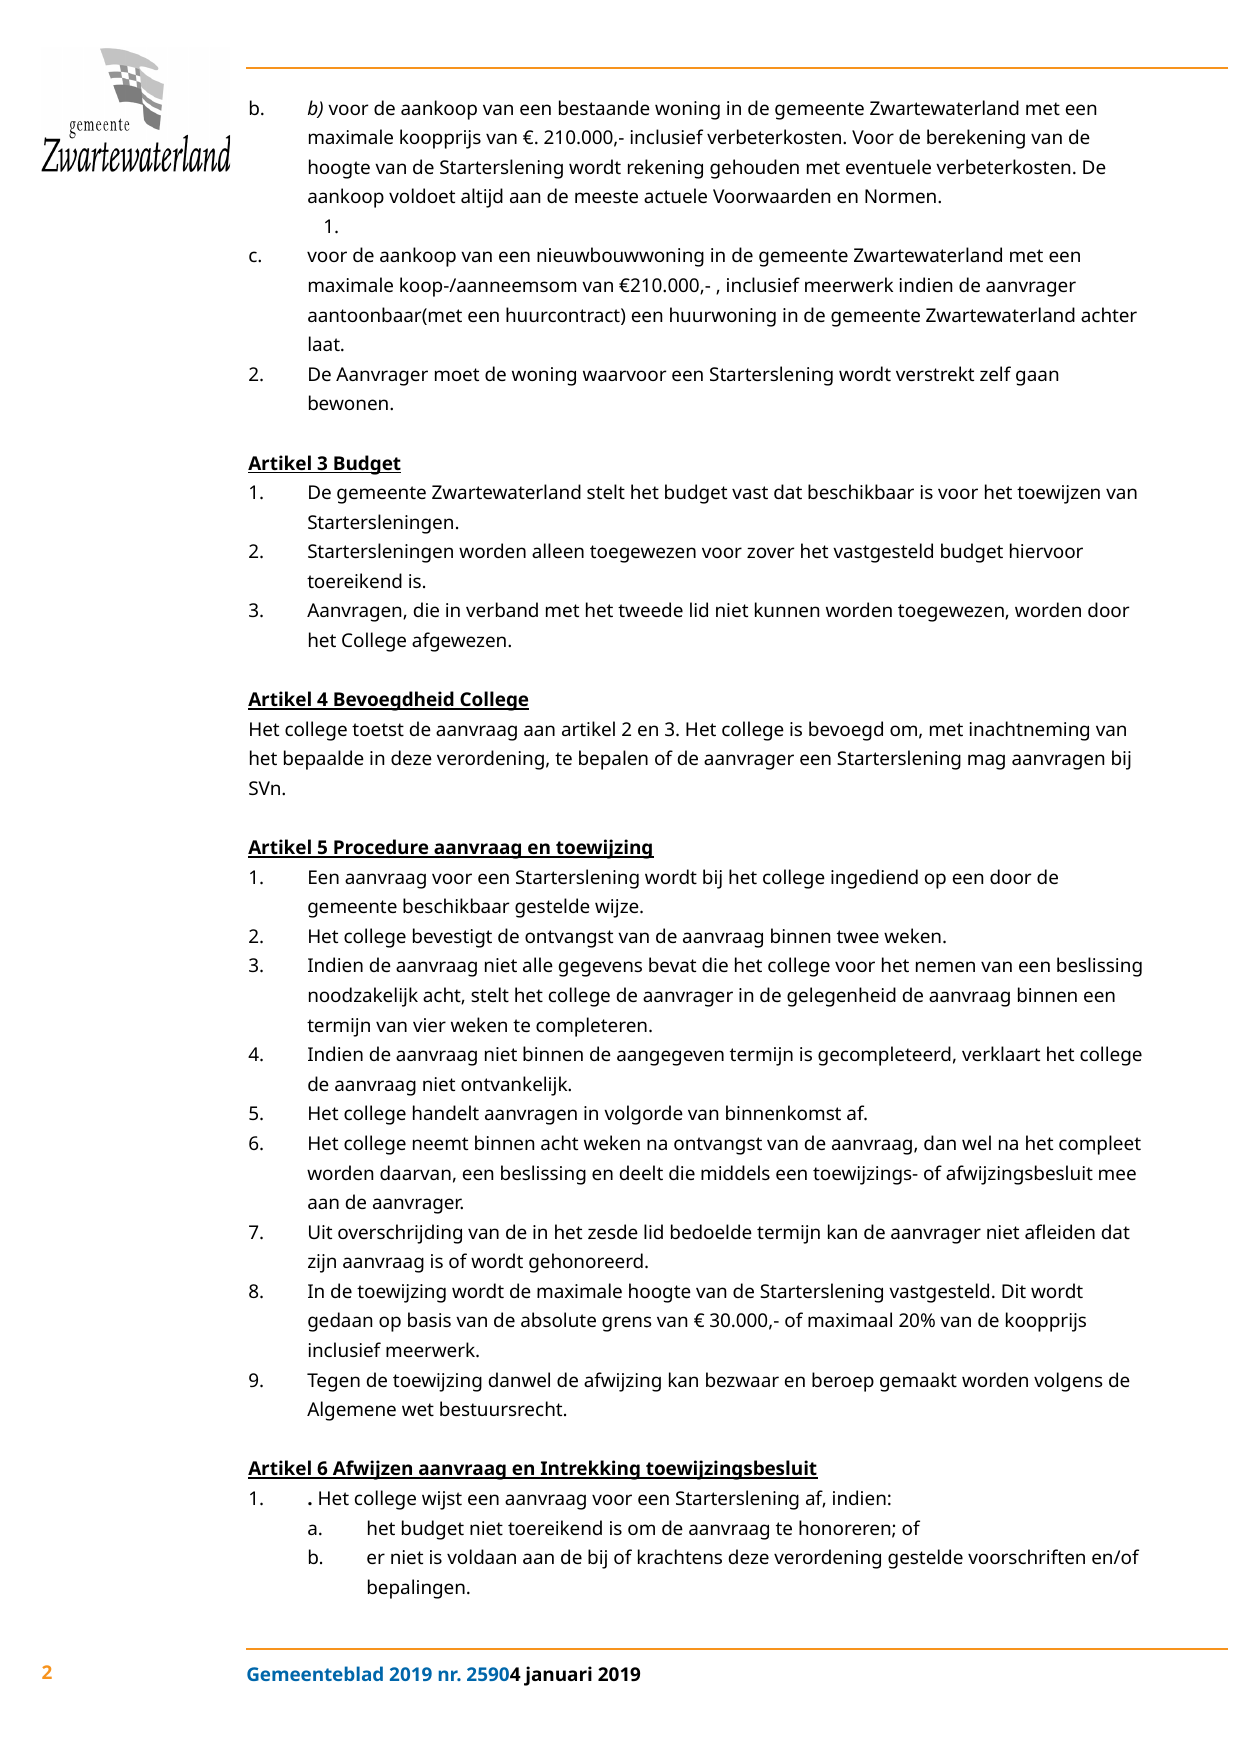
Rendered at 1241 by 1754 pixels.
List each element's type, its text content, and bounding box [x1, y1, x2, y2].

list het budget niet toereikend is om de aanvraag te honoreren; of [307, 1515, 1152, 1541]
list er niet is voldaan aan de bij of krachtens deze verordening gestelde voorschriften en/of bepalingen. [307, 1544, 1152, 1600]
picture [41, 47, 231, 172]
text Artikel 4 Bevoegdheid College [248, 686, 1152, 712]
list voor de aankoop van een nieuwbouwwoning in de gemeente Zwartewaterland met een maximale koop-/aanneemsom van €210.000,- , inclusief meerwerk indien de aanvrager aantoonbaar(met een huurcontract) een huurwoning in de gemeente Zwartewaterland achter laat. [248, 243, 1152, 357]
list b) voor de aankoop van een bestaande woning in de gemeente Zwartewaterland met een maximale koopprijs van €. 210.000,- inclusief verbeterkosten. Voor de berekening van de hoogte van de Starterslening wordt rekening gehouden met eventuele verbeterkosten. De aankoop voldoet altijd aan de meeste actuele Voorwaarden en Normen. [248, 95, 1152, 209]
list Een aanvraag voor een Starterslening wordt bij het college ingediend op een door de gemeente beschikbaar gestelde wijze. [248, 864, 1152, 919]
text Artikel 6 Afwijzen aanvraag en Intrekking toewijzingsbesluit [248, 1456, 1152, 1481]
list Het college handelt aanvragen in volgorde van binnenkomst af. [248, 1101, 1152, 1126]
list De gemeente Zwartewaterland stelt het budget vast dat beschikbaar is voor het toewijzen van Startersleningen. [248, 479, 1152, 535]
list Startersleningen worden alleen toegewezen voor zover het vastgesteld budget hiervoor toereikend is. [248, 538, 1152, 594]
text Artikel 3 Budget [248, 450, 1152, 476]
text Artikel 5 Procedure aanvraag en toewijzing [248, 834, 1152, 860]
list In de toewijzing wordt de maximale hoogte van de Starterslening vastgesteld. Dit wordt gedaan op basis van de absolute grens van € 30.000,- of maximaal 20% van de koopprijs inclusief meerwerk. [248, 1278, 1152, 1363]
list Uit overschrijding van de in het zesde lid bedoelde termijn kan de aanvrager niet afleiden dat zijn aanvraag is of wordt gehonoreerd. [248, 1219, 1152, 1274]
list De Aanvrager moet de woning waarvoor een Starterslening wordt verstrekt zelf gaan bewonen. [248, 361, 1152, 416]
list Tegen de toewijzing danwel de afwijzing kan bezwaar en beroep gemaakt worden volgens de Algemene wet bestuursrecht. [248, 1367, 1152, 1422]
list Het college neemt binnen acht weken na ontvangst van de aanvraag, dan wel na het compleet worden daarvan, een beslissing en deelt die middels een toewijzings- of afwijzingsbesluit mee aan de aanvrager. [248, 1130, 1152, 1215]
list Indien de aanvraag niet binnen de aangegeven termijn is gecompleteerd, verklaart het college de aanvraag niet ontvankelijk. [248, 1041, 1152, 1097]
list . Het college wijst een aanvraag voor een Starterslening af, indien: [248, 1485, 1152, 1511]
list Aanvragen, die in verband met het tweede lid niet kunnen worden toegewezen, worden door het College afgewezen. [248, 598, 1152, 653]
list Het college bevestigt de ontvangst van de aanvraag binnen twee weken. [248, 923, 1152, 949]
text Het college toetst de aanvraag aan artikel 2 en 3. Het college is bevoegd om, met inachtneming van het bepaalde in deze verordening, te bepalen of de aanvrager een Starterslening mag aanvragen bij SVn. [248, 716, 1152, 801]
list Indien de aanvraag niet alle gegevens bevat die het college voor het nemen van een beslissing noodzakelijk acht, stelt het college de aanvrager in de gelegenheid de aanvraag binnen een termijn van vier weken te completeren. [248, 953, 1152, 1038]
